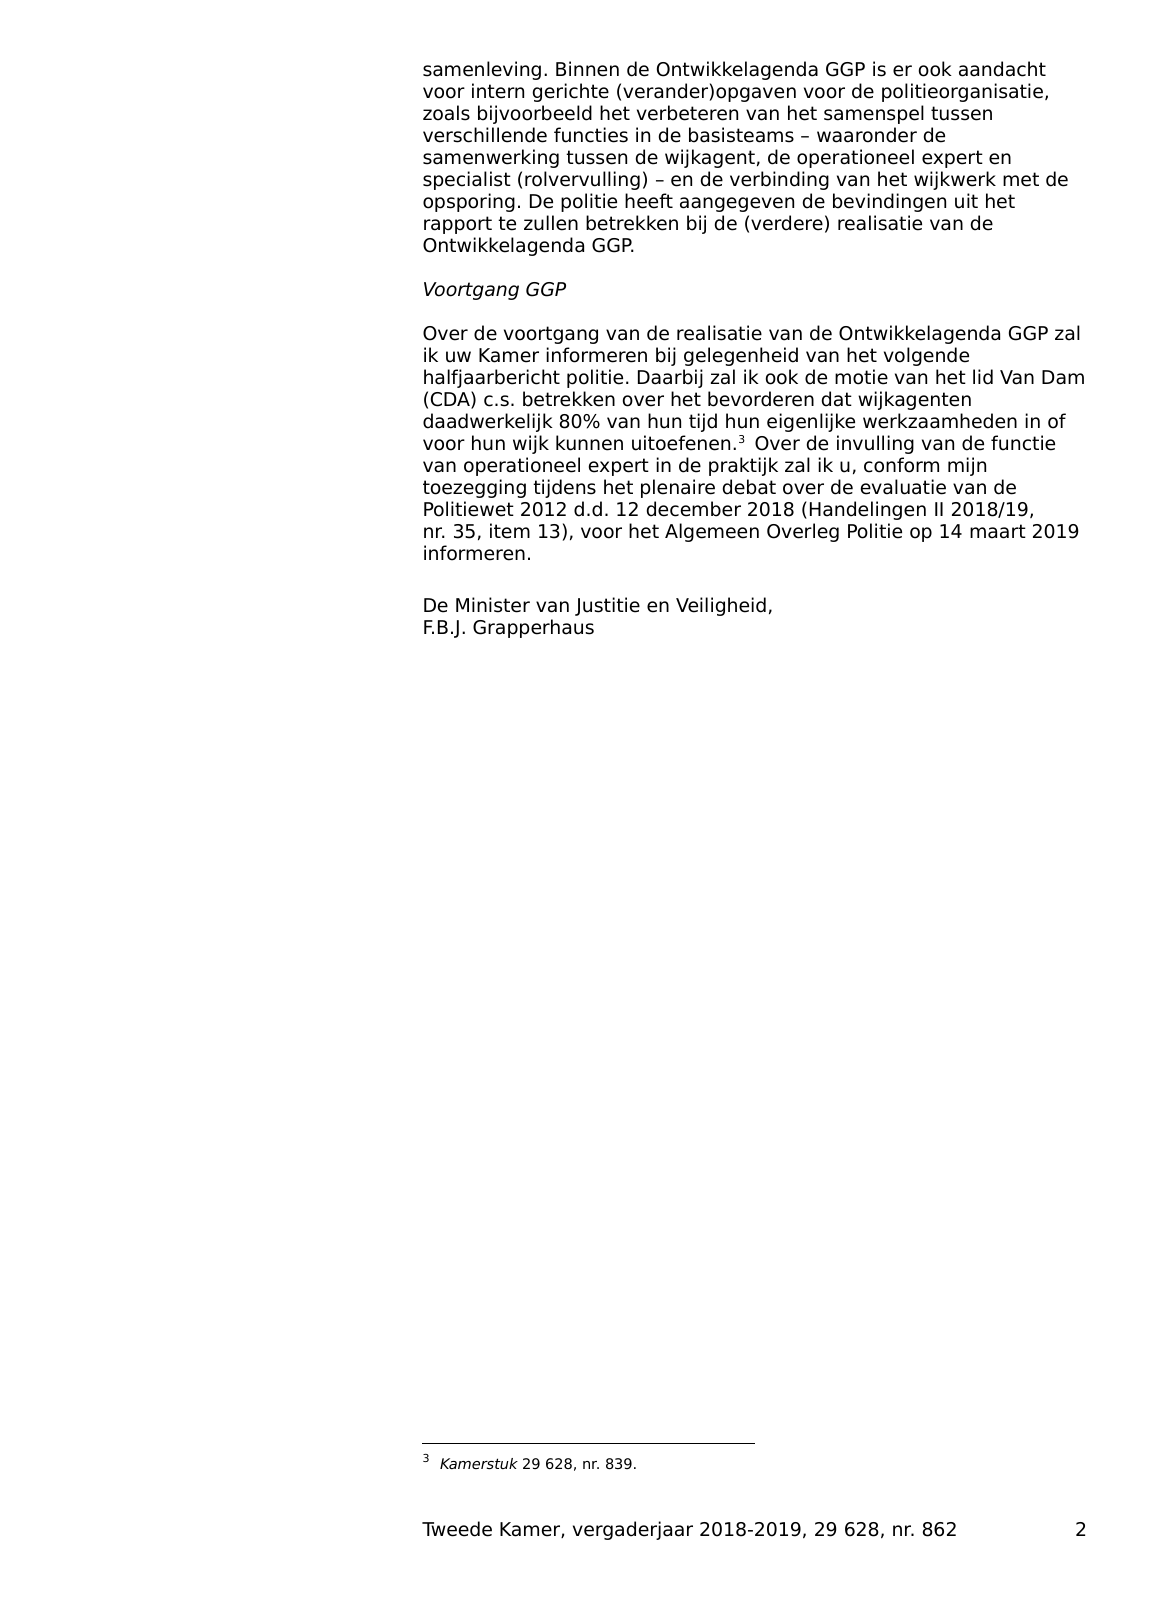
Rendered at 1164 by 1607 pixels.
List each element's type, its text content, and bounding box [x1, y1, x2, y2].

text De Minister van Justitie en Veiligheid, F.B.J. Grapperhaus [422, 595, 1087, 639]
text samenleving. Binnen de Ontwikkelagenda GGP is er ook aandacht voor intern gerichte (verander)opgaven voor de politieorganisatie, zoals bijvoorbeeld het verbeteren van het samenspel tussen verschillende functies in de basisteams – waaronder de samenwerking tussen de wijkagent, de operationeel expert en specialist (rolvervulling) – en de verbinding van het wijkwerk met de opsporing. De politie heeft aangegeven de bevindingen uit het rapport te zullen betrekken bij de (verdere) realisatie van de Ontwikkelagenda GGP. [422, 59, 1087, 257]
text Over de voortgang van de realisatie van de Ontwikkelagenda GGP zal ik uw Kamer informeren bij gelegenheid van het volgende halfjaarbericht politie. Daarbij zal ik ook de motie van het lid Van Dam (CDA) c.s. betrekken over het bevorderen dat wijkagenten daadwerkelijk 80% van hun tijd hun eigenlijke werkzaamheden in of voor hun wijk kunnen uitoefenen. Over de invulling van de functie van operationeel expert in de praktijk zal ik u, conform mijn toezegging tijdens het plenaire debat over de evaluatie van de Politiewet 2012 d.d. 12 december 2018 (Handelingen II 2018/19, nr. 35, item 13), voor het Algemeen Overleg Politie op 14 maart 2019 informeren. [422, 323, 1087, 565]
subtitle Voortgang GGP [422, 279, 1087, 301]
text Kamerstuk 29 628, nr. 839. [422, 1452, 1087, 1474]
